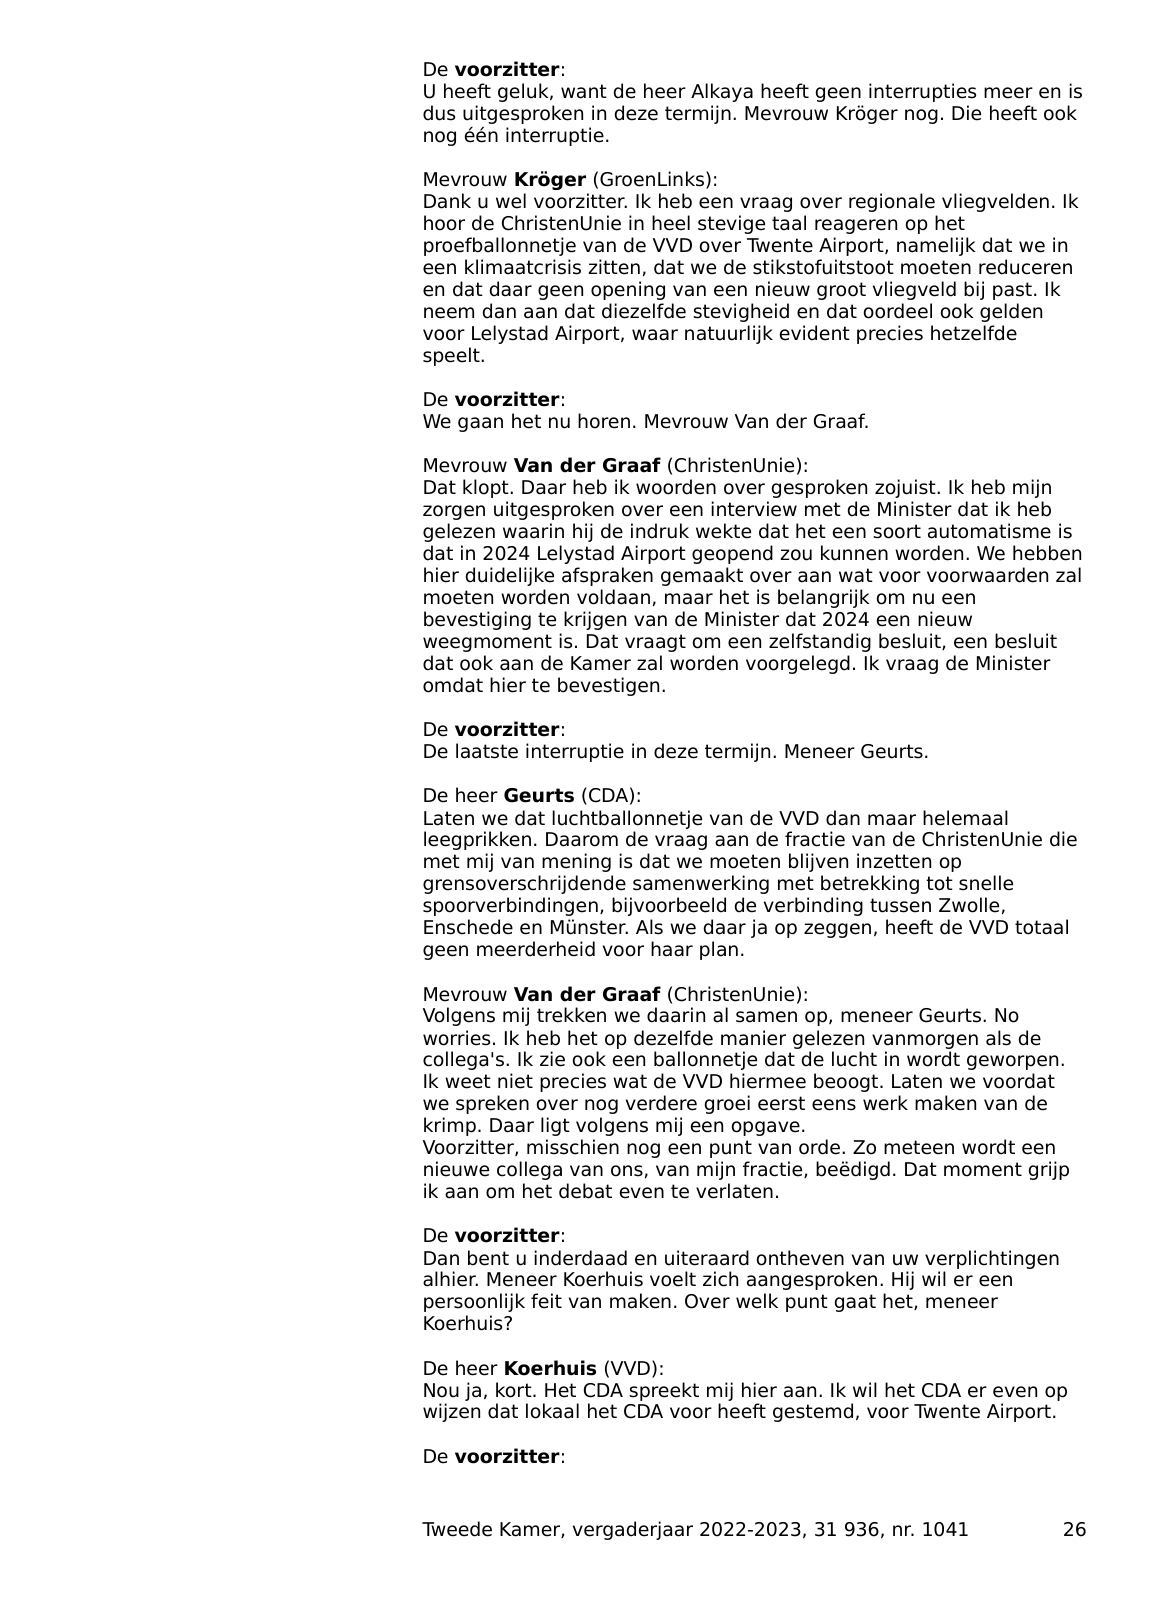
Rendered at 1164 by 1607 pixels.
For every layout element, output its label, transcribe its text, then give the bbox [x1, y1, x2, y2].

text Dan bent u inderdaad en uiteraard ontheven van uw verplichtingen alhier. Meneer Koerhuis voelt zich aangesproken. Hij wil er een persoonlijk feit van maken. Over welk punt gaat het, meneer Koerhuis? [422, 1247, 1087, 1335]
text De voorzitter: [422, 1225, 1087, 1247]
text Mevrouw Van der Graaf (ChristenUnie): [422, 455, 1087, 477]
text De voorzitter: [422, 1446, 1087, 1468]
text De heer Koerhuis (VVD): [422, 1357, 1087, 1379]
text U heeft geluk, want de heer Alkaya heeft geen interrupties meer en is dus uitgesproken in deze termijn. Mevrouw Kröger nog. Die heeft ook nog één interruptie. [422, 81, 1087, 147]
text Laten we dat luchtballonnetje van de VVD dan maar helemaal leegprikken. Daarom de vraag aan de fractie van de ChristenUnie die met mij van mening is dat we moeten blijven inzetten op grensoverschrijdende samenwerking met betrekking tot snelle spoorverbindingen, bijvoorbeeld de verbinding tussen Zwolle, Enschede en Münster. Als we daar ja op zeggen, heeft de VVD totaal geen meerderheid voor haar plan. [422, 807, 1087, 961]
text Voorzitter, misschien nog een punt van orde. Zo meteen wordt een nieuwe collega van ons, van mijn fractie, beëdigd. Dat moment grijp ik aan om het debat even te verlaten. [422, 1137, 1087, 1203]
text Nou ja, kort. Het CDA spreekt mij hier aan. Ik wil het CDA er even op wijzen dat lokaal het CDA voor heeft gestemd, voor Twente Airport. [422, 1379, 1087, 1423]
text De voorzitter: [422, 389, 1087, 411]
text De voorzitter: [422, 59, 1087, 81]
text Mevrouw Van der Graaf (ChristenUnie): [422, 983, 1087, 1005]
text De voorzitter: [422, 719, 1087, 741]
text De laatste interruptie in deze termijn. Meneer Geurts. [422, 741, 1087, 763]
text De heer Geurts (CDA): [422, 785, 1087, 807]
text Volgens mij trekken we daarin al samen op, meneer Geurts. No worries. Ik heb het op dezelfde manier gelezen vanmorgen als de collega's. Ik zie ook een ballonnetje dat de lucht in wordt geworpen. Ik weet niet precies wat de VVD hiermee beoogt. Laten we voordat we spreken over nog verdere groei eerst eens werk maken van de krimp. Daar ligt volgens mij een opgave. [422, 1005, 1087, 1137]
text Dank u wel voorzitter. Ik heb een vraag over regionale vliegvelden. Ik hoor de ChristenUnie in heel stevige taal reageren op het proefballonnetje van de VVD over Twente Airport, namelijk dat we in een klimaatcrisis zitten, dat we de stikstofuitstoot moeten reduceren en dat daar geen opening van een nieuw groot vliegveld bij past. Ik neem dan aan dat diezelfde stevigheid en dat oordeel ook gelden voor Lelystad Airport, waar natuurlijk evident precies hetzelfde speelt. [422, 191, 1087, 367]
text Dat klopt. Daar heb ik woorden over gesproken zojuist. Ik heb mijn zorgen uitgesproken over een interview met de Minister dat ik heb gelezen waarin hij de indruk wekte dat het een soort automatisme is dat in 2024 Lelystad Airport geopend zou kunnen worden. We hebben hier duidelijke afspraken gemaakt over aan wat voor voorwaarden zal moeten worden voldaan, maar het is belangrijk om nu een bevestiging te krijgen van de Minister dat 2024 een nieuw weegmoment is. Dat vraagt om een zelfstandig besluit, een besluit dat ook aan de Kamer zal worden voorgelegd. Ik vraag de Minister omdat hier te bevestigen. [422, 477, 1087, 697]
text We gaan het nu horen. Mevrouw Van der Graaf. [422, 411, 1087, 433]
text Mevrouw Kröger (GroenLinks): [422, 169, 1087, 191]
